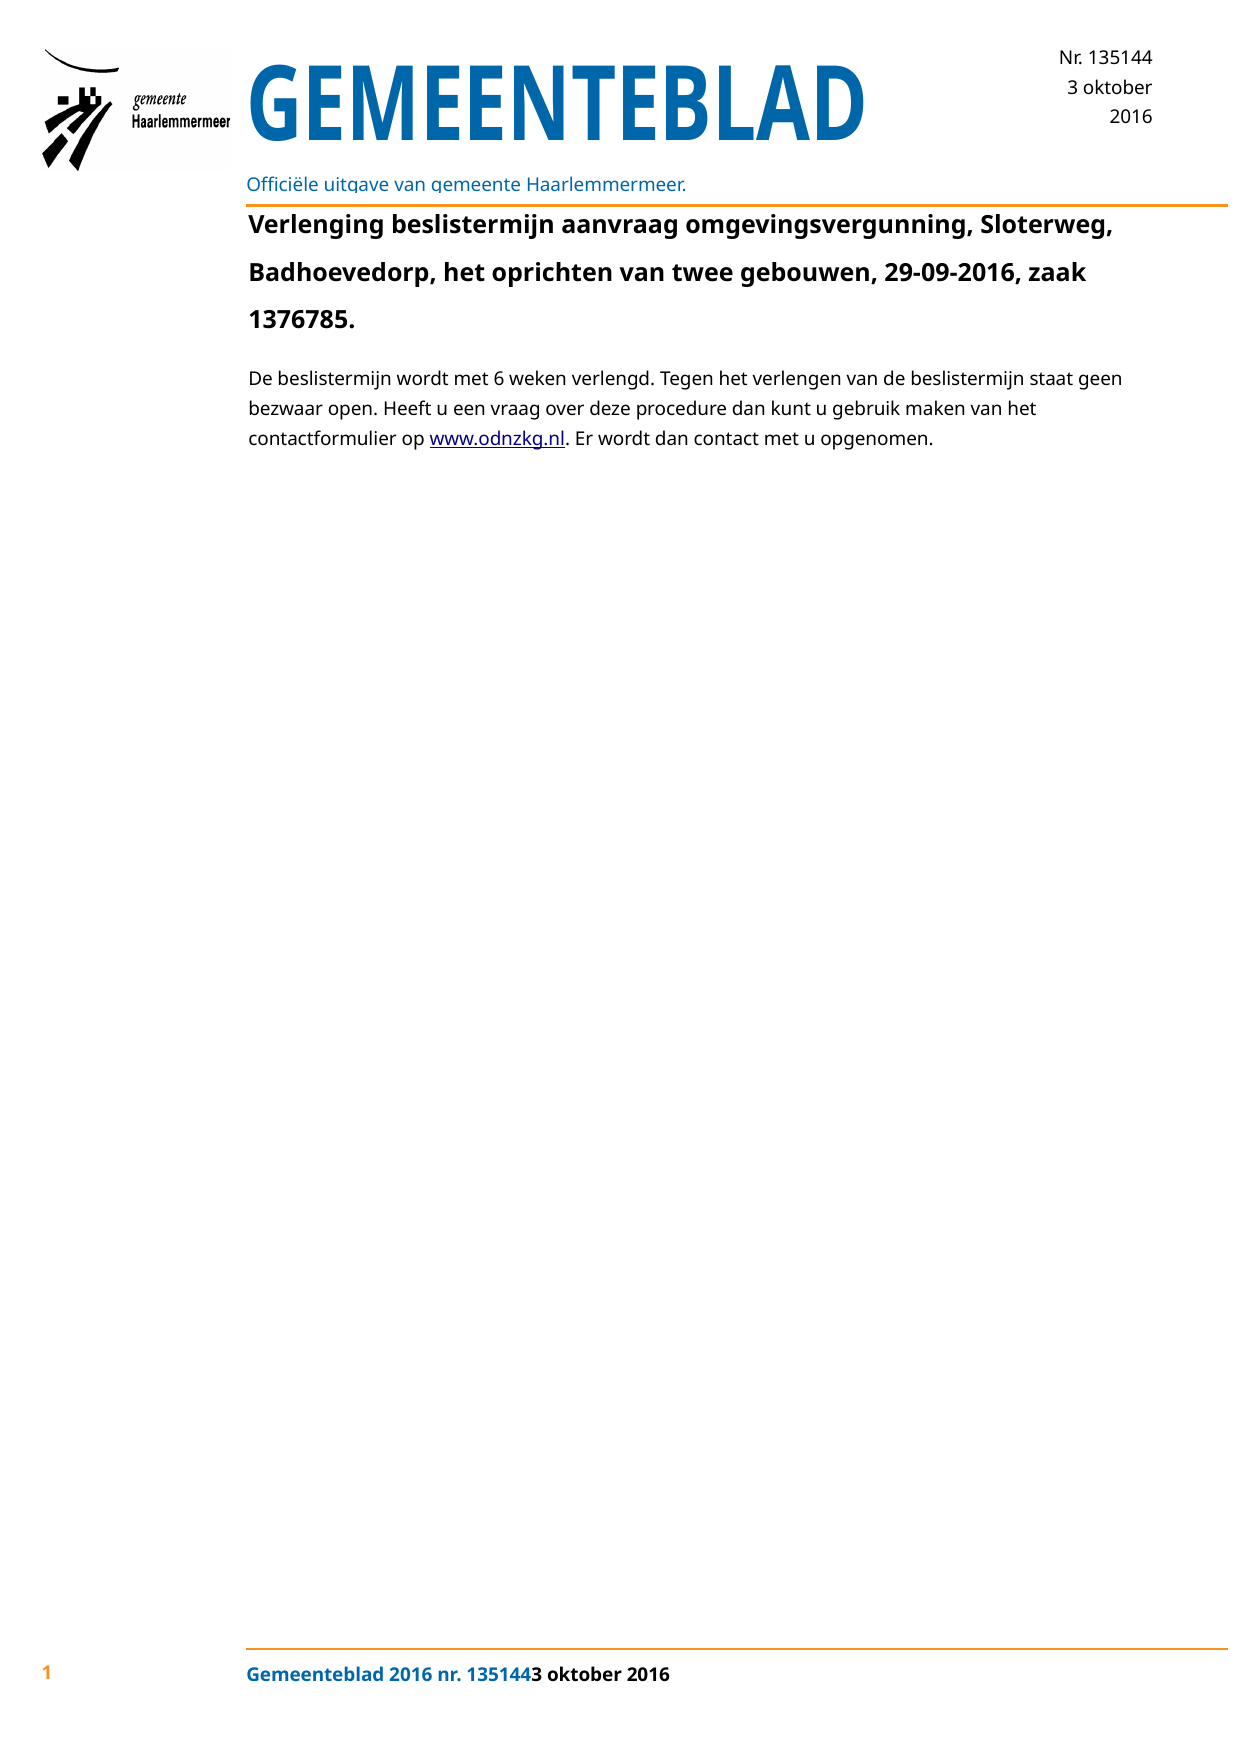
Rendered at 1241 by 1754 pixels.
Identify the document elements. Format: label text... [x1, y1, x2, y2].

text Verlenging beslistermijn aanvraag omgevingsvergunning, Sloterweg, Badhoevedorp, het oprichten van twee gebouwen, 29-09-2016, zaak 1376785. [248, 207, 1152, 336]
picture [41, 47, 231, 172]
text De beslistermijn wordt met 6 weken verlengd. Tegen het verlengen van de beslistermijn staat geen bezwaar open. Heeft u een vraag over deze procedure dan kunt u gebruik maken van het contactformulier op www.odnzkg.nl. Er wordt dan contact met u opgenomen. [248, 366, 1152, 450]
